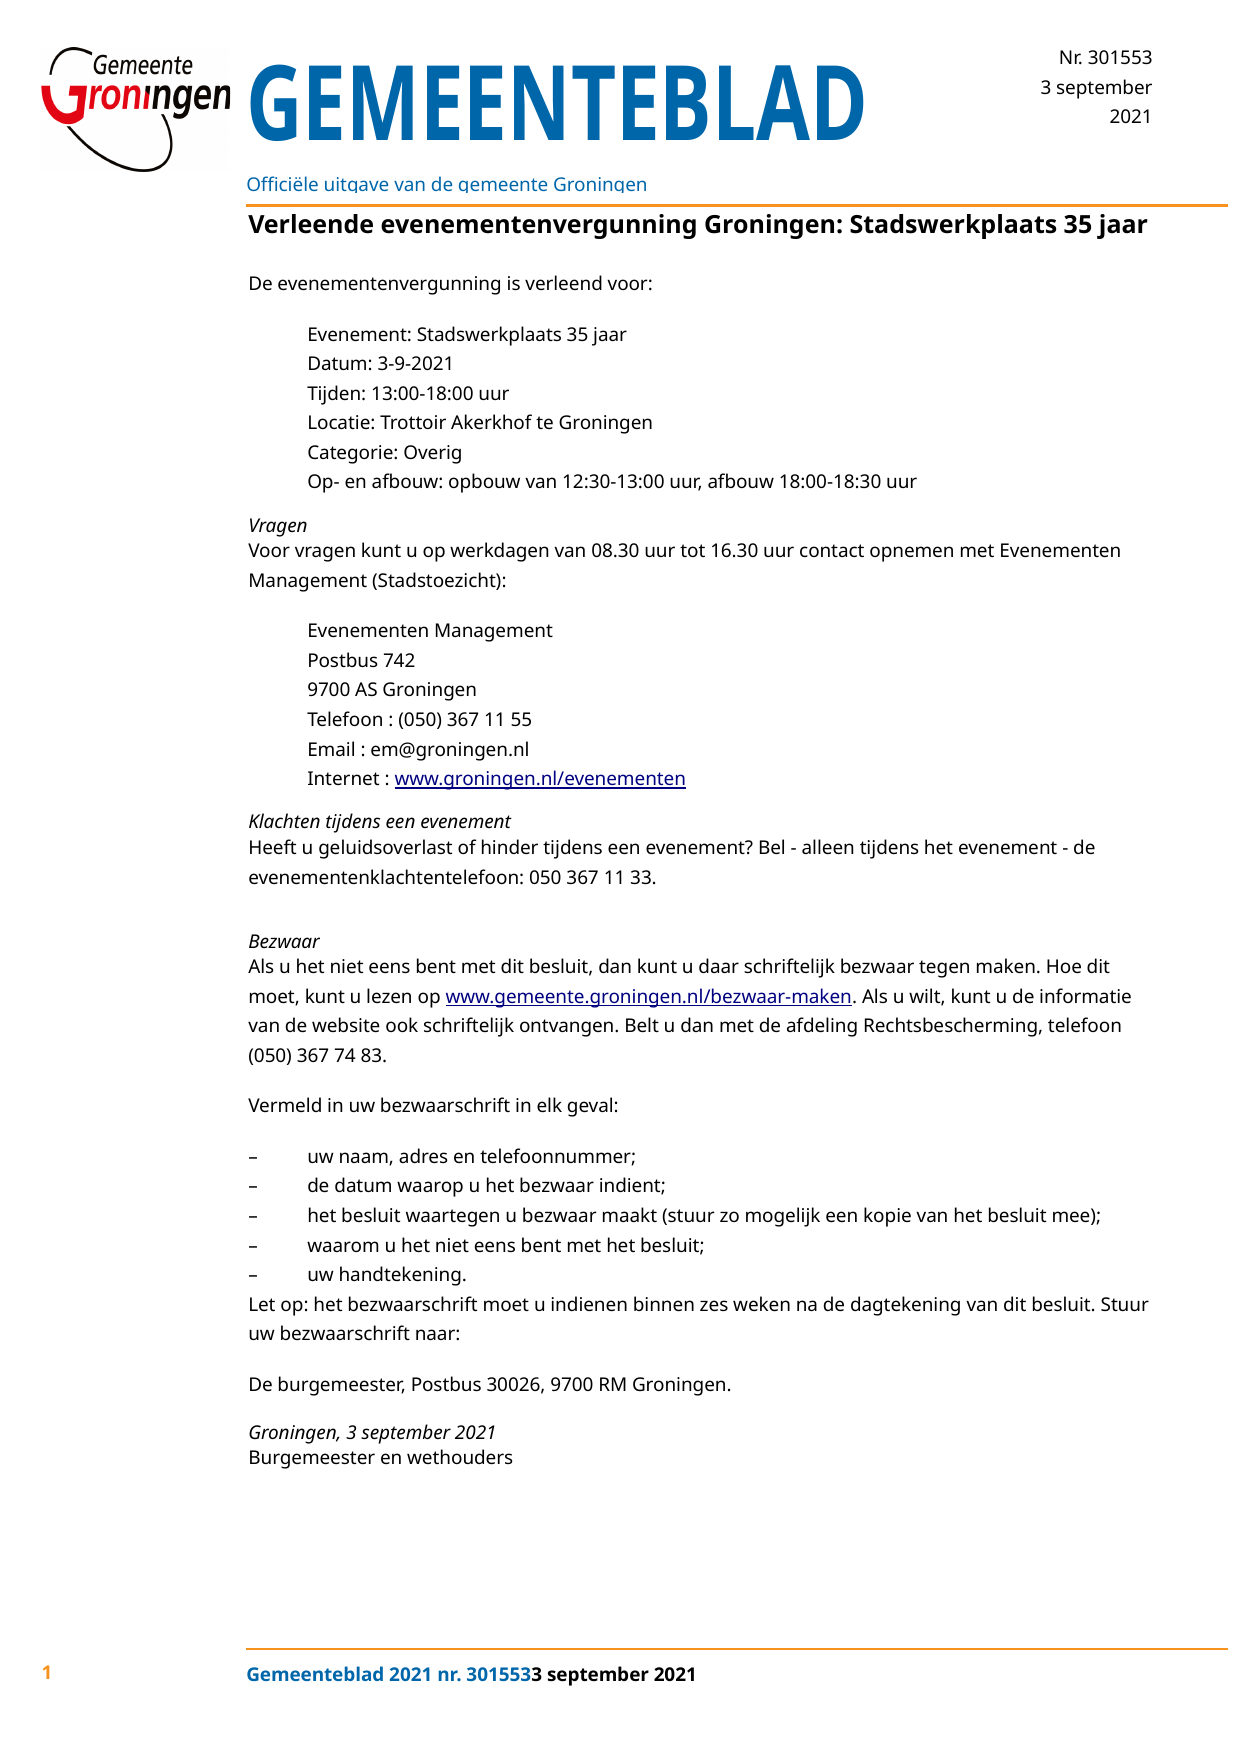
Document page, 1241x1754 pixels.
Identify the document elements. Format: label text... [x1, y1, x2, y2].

text Groningen, 3 september 2021 [248, 1419, 1152, 1444]
text Voor vragen kunt u op werkdagen van 08.30 uur tot 16.30 uur contact opnemen met Evenementen Management (Stadstoezicht): [248, 537, 1152, 593]
list Telefoon : (050) 367 11 55 [248, 706, 1152, 732]
list Locatie: Trottoir Akerkhof te Groningen [248, 409, 1152, 435]
list uw naam, adres en telefoonnummer; [248, 1143, 1152, 1169]
list Postbus 742 [248, 647, 1152, 673]
list 9700 AS Groningen [248, 677, 1152, 702]
text Heeft u geluidsoverlast of hinder tijdens een evenement? Bel - alleen tijdens het evenement - de evenementenklachtentelefoon: 050 367 11 33. [248, 834, 1152, 889]
list Tijden: 13:00-18:00 uur [248, 380, 1152, 406]
text Bezwaar [248, 928, 1152, 953]
list Evenementen Management [248, 617, 1152, 643]
picture [41, 47, 231, 172]
text De burgemeester, Postbus 30026, 9700 RM Groningen. [248, 1371, 1152, 1397]
list Evenement: Stadswerkplaats 35 jaar [248, 321, 1152, 346]
list Categorie: Overig [248, 439, 1152, 465]
text Vermeld in uw bezwaarschrift in elk geval: [248, 1093, 1152, 1118]
text Als u het niet eens bent met dit besluit, dan kunt u daar schriftelijk bezwaar tegen maken. Hoe dit moet, kunt u lezen op www.gemeente.groningen.nl/bezwaar-maken. Als u wilt, kunt u de informatie van de website ook schriftelijk ontvangen. Belt u dan met de afdeling Rechtsbescherming, telefoon (050) 367 74 83. [248, 953, 1152, 1068]
list waarom u het niet eens bent met het besluit; [248, 1232, 1152, 1258]
list Internet : www.groningen.nl/evenementen [248, 765, 1152, 791]
list Datum: 3-9-2021 [248, 350, 1152, 376]
text Let op: het bezwaarschrift moet u indienen binnen zes weken na de dagtekening van dit besluit. Stuur uw bezwaarschrift naar: [248, 1291, 1152, 1346]
text Klachten tijdens een evenement [248, 808, 1152, 834]
list uw handtekening. [248, 1261, 1152, 1287]
text Verleende evenementenvergunning Groningen: Stadswerkplaats 35 jaar [248, 207, 1152, 241]
text Burgemeester en wethouders [248, 1444, 1152, 1470]
list de datum waarop u het bezwaar indient; [248, 1173, 1152, 1198]
text De evenementenvergunning is verleend voor: [248, 270, 1152, 296]
text Vragen [248, 512, 1152, 537]
list het besluit waartegen u bezwaar maakt (stuur zo mogelijk een kopie van het besluit mee); [248, 1202, 1152, 1228]
list Email : em@groningen.nl [248, 736, 1152, 762]
list Op- en afbouw: opbouw van 12:30-13:00 uur, afbouw 18:00-18:30 uur [248, 469, 1152, 494]
